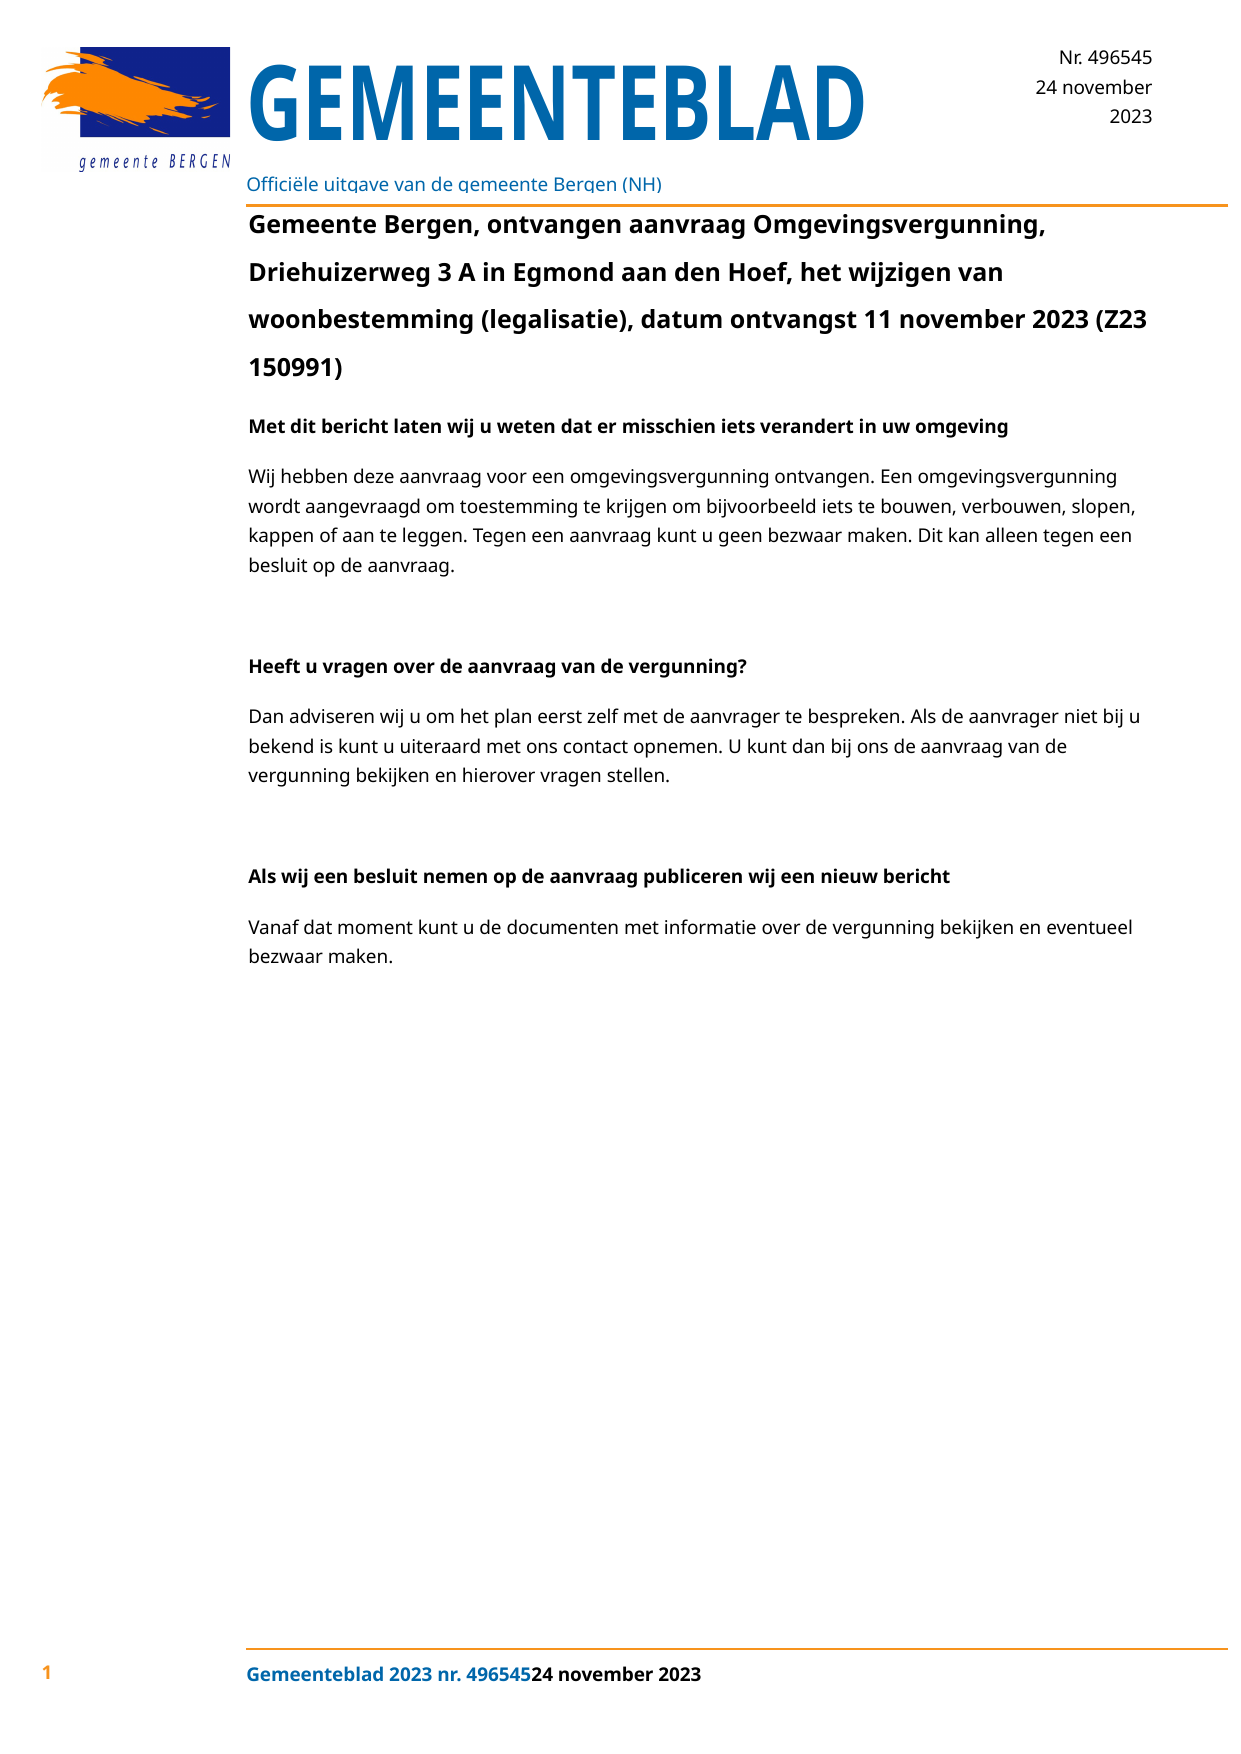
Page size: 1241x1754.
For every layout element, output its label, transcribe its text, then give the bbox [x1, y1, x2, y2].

text Dan adviseren wij u om het plan eerst zelf met de aanvrager te bespreken. Als de aanvrager niet bij u bekend is kunt u uiteraard met ons contact opnemen. U kunt dan bij ons de aanvraag van de vergunning bekijken en hierover vragen stellen. [248, 703, 1152, 788]
text Heeft u vragen over de aanvraag van de vergunning? [248, 653, 1152, 679]
text Wij hebben deze aanvraag voor een omgevingsvergunning ontvangen. Een omgevingsvergunning wordt aangevraagd om toestemming te krijgen om bijvoorbeeld iets te bouwen, verbouwen, slopen, kappen of aan te leggen. Tegen een aanvraag kunt u geen bezwaar maken. Dit kan alleen tegen een besluit op de aanvraag. [248, 463, 1152, 578]
picture [41, 47, 231, 172]
text Vanaf dat moment kunt u de documenten met informatie over de vergunning bekijken en eventueel bezwaar maken. [248, 914, 1152, 969]
text Gemeente Bergen, ontvangen aanvraag Omgevingsvergunning, Driehuizerweg 3 A in Egmond aan den Hoef, het wijzigen van woonbestemming (legalisatie), datum ontvangst 11 november 2023 (Z23 150991) [248, 207, 1152, 384]
text Met dit bericht laten wij u weten dat er misschien iets verandert in uw omgeving [248, 413, 1152, 439]
text Als wij een besluit nemen op de aanvraag publiceren wij een nieuw bericht [248, 863, 1152, 889]
